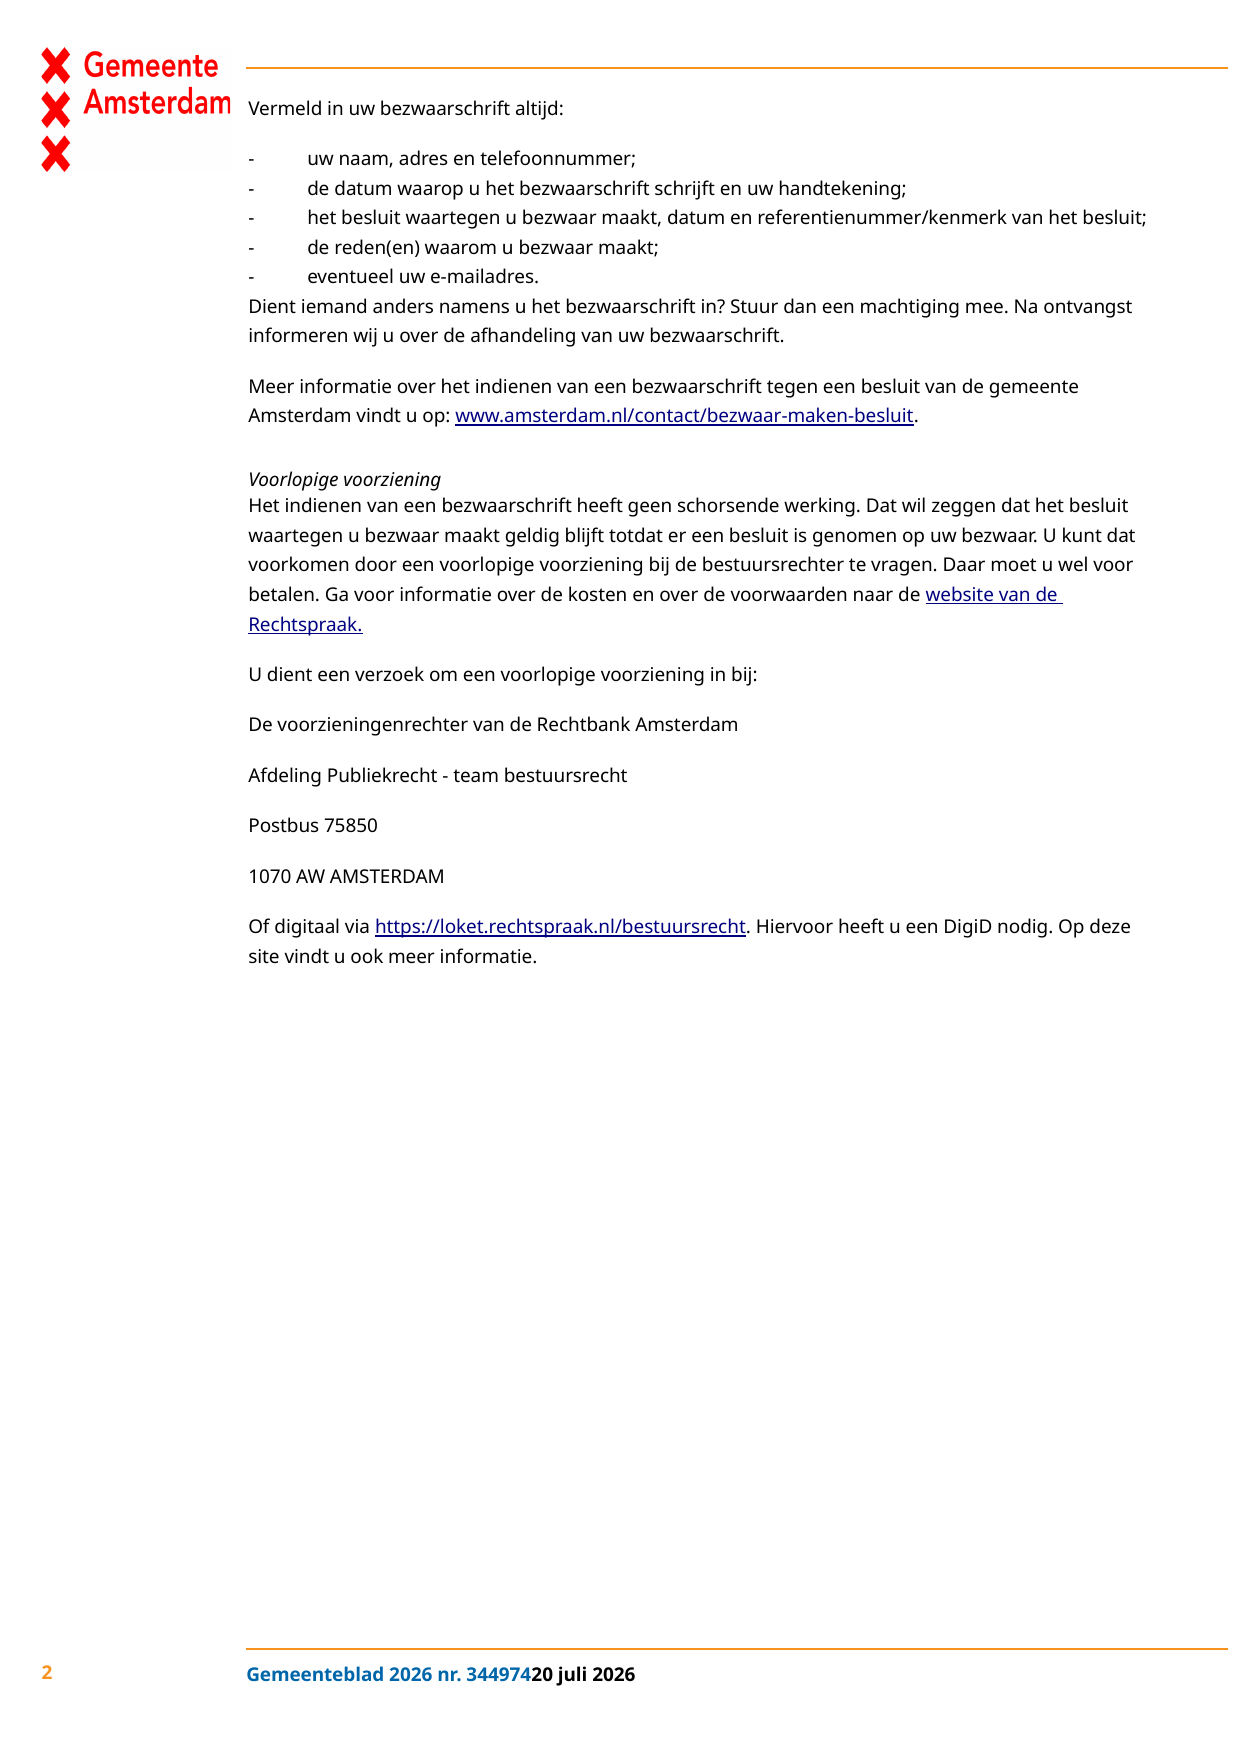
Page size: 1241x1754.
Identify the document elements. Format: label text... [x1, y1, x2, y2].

text Postbus 75850 [248, 812, 1152, 838]
text Meer informatie over het indienen van een bezwaarschrift tegen een besluit van de gemeente Amsterdam vindt u op: www.amsterdam.nl/contact/bezwaar-maken-besluit. [248, 373, 1152, 428]
text Afdeling Publiekrecht - team bestuursrecht [248, 762, 1152, 788]
list het besluit waartegen u bezwaar maakt, datum en referentienummer/kenmerk van het besluit; [248, 204, 1152, 230]
picture [41, 47, 231, 172]
list eventueel uw e-mailadres. [248, 263, 1152, 289]
text Het indienen van een bezwaarschrift heeft geen schorsende werking. Dat wil zeggen dat het besluit waartegen u bezwaar maakt geldig blijft totdat er een besluit is genomen op uw bezwaar. U kunt dat voorkomen door een voorlopige voorziening bij de bestuursrechter te vragen. Daar moet u wel voor betalen. Ga voor informatie over de kosten en over de voorwaarden naar de website van de Rechtspraak. [248, 492, 1152, 636]
text Voorlopige voorziening [248, 467, 1152, 492]
list uw naam, adres en telefoonnummer; [248, 145, 1152, 171]
text Of digitaal via https://loket.rechtspraak.nl/bestuursrecht. Hiervoor heeft u een DigiD nodig. Op deze site vindt u ook meer informatie. [248, 913, 1152, 968]
text 1070 AW AMSTERDAM [248, 863, 1152, 888]
text Dient iemand anders namens u het bezwaarschrift in? Stuur dan een machtiging mee. Na ontvangst informeren wij u over de afhandeling van uw bezwaarschrift. [248, 293, 1152, 348]
text Vermeld in uw bezwaarschrift altijd: [248, 95, 1152, 121]
list de reden(en) waarom u bezwaar maakt; [248, 234, 1152, 260]
text U dient een verzoek om een voorlopige voorziening in bij: [248, 661, 1152, 687]
list de datum waarop u het bezwaarschrift schrijft en uw handtekening; [248, 175, 1152, 201]
text De voorzieningenrechter van de Rechtbank Amsterdam [248, 712, 1152, 737]
